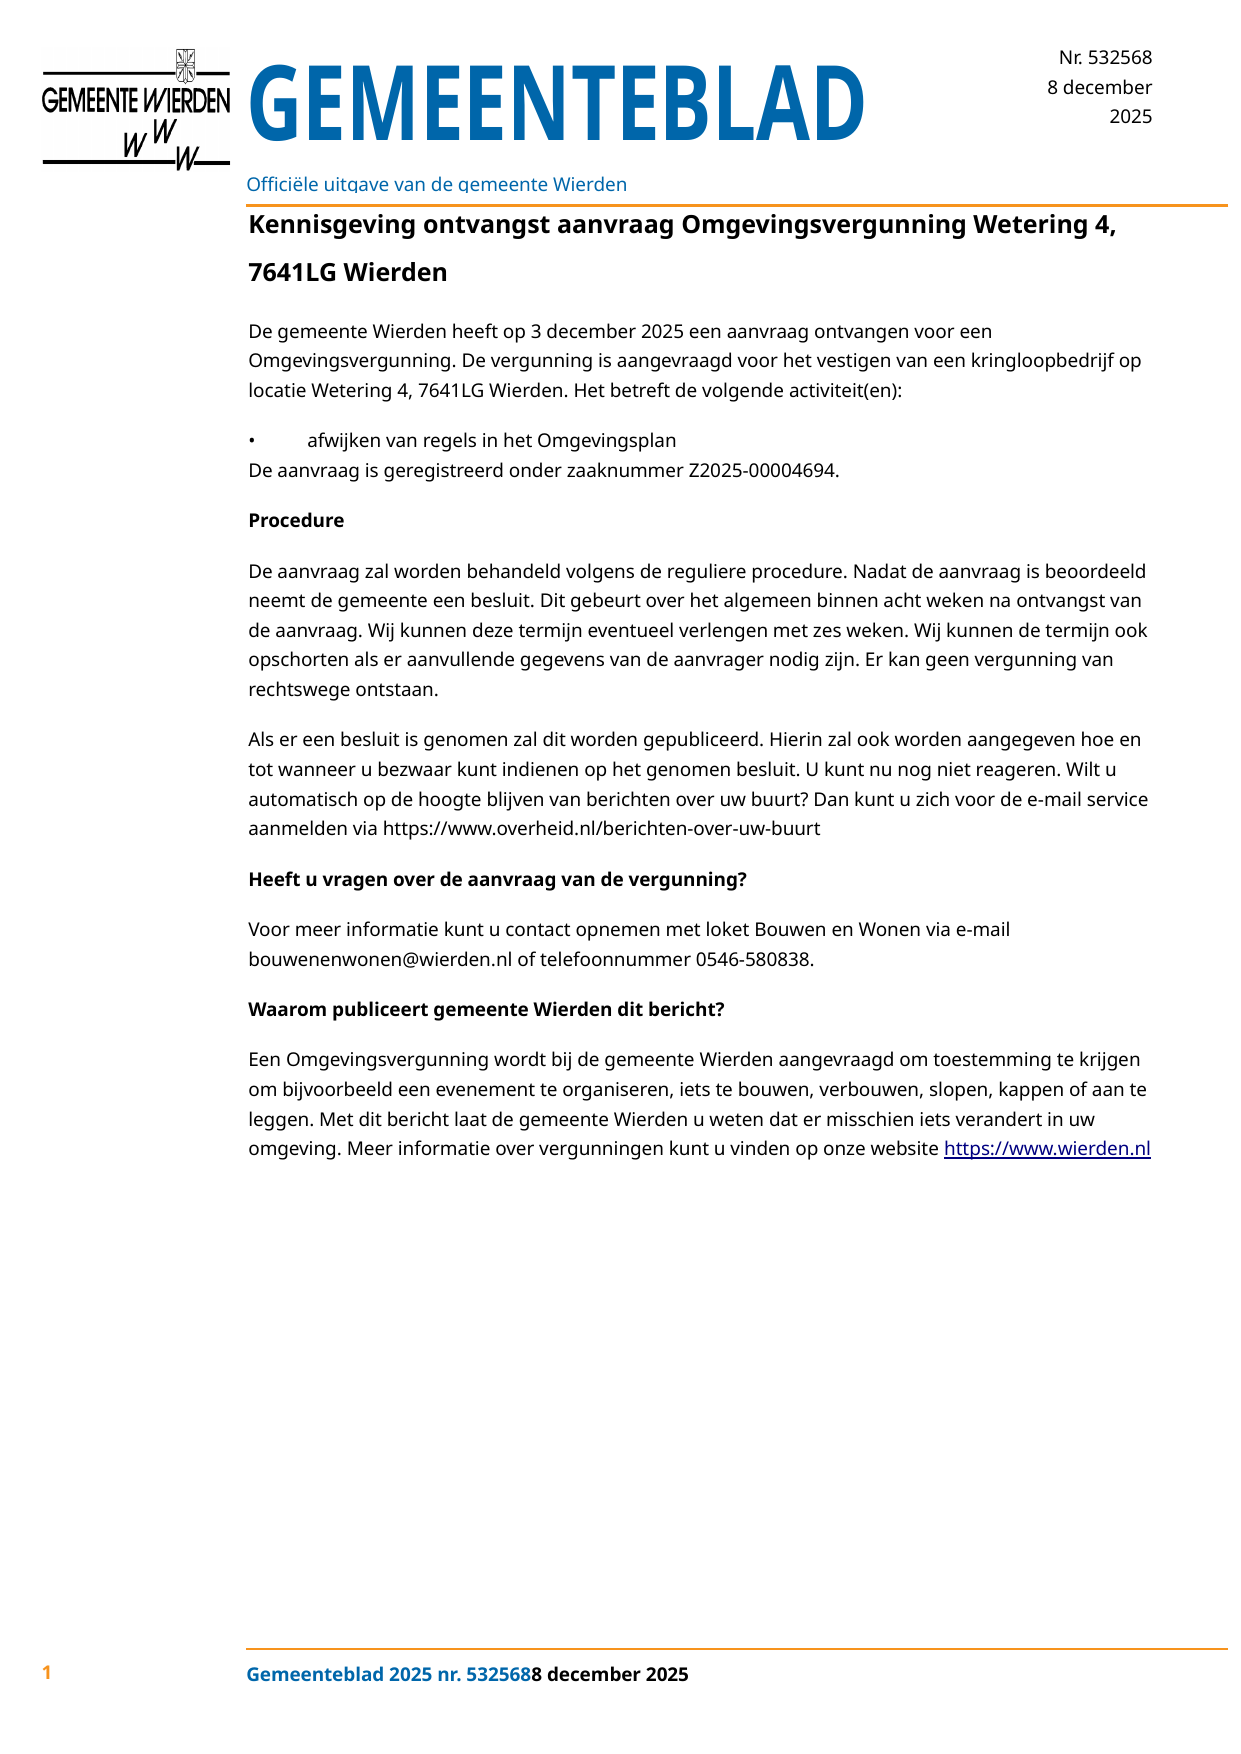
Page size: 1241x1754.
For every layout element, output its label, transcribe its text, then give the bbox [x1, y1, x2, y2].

text Als er een besluit is genomen zal dit worden gepubliceerd. Hierin zal ook worden aangegeven hoe en tot wanneer u bezwaar kunt indienen op het genomen besluit. U kunt nu nog niet reageren. Wilt u automatisch op de hoogte blijven van berichten over uw buurt? Dan kunt u zich voor de e-mail service aanmelden via https://www.overheid.nl/berichten-over-uw-buurt [248, 727, 1152, 841]
text Heeft u vragen over de aanvraag van de vergunning? [248, 866, 1152, 892]
text De gemeente Wierden heeft op 3 december 2025 een aanvraag ontvangen voor een Omgevingsvergunning. De vergunning is aangevraagd voor het vestigen van een kringloopbedrijf op locatie Wetering 4, 7641LG Wierden. Het betreft de volgende activiteit(en): [248, 318, 1152, 403]
picture [41, 47, 231, 172]
list afwijken van regels in het Omgevingsplan [248, 427, 1152, 453]
text Waarom publiceert gemeente Wierden dit bericht? [248, 996, 1152, 1022]
text De aanvraag is geregistreerd onder zaaknummer Z2025-00004694. [248, 457, 1152, 483]
text Een Omgevingsvergunning wordt bij de gemeente Wierden aangevraagd om toestemming te krijgen om bijvoorbeeld een evenement te organiseren, iets te bouwen, verbouwen, slopen, kappen of aan te leggen. Met dit bericht laat de gemeente Wierden u weten dat er misschien iets verandert in uw omgeving. Meer informatie over vergunningen kunt u vinden op onze website https://www.wierden.nl [248, 1047, 1152, 1161]
text Voor meer informatie kunt u contact opnemen met loket Bouwen en Wonen via e-mail bouwenenwonen@wierden.nl of telefoonnummer 0546-580838. [248, 916, 1152, 972]
text De aanvraag zal worden behandeld volgens de reguliere procedure. Nadat de aanvraag is beoordeeld neemt de gemeente een besluit. Dit gebeurt over het algemeen binnen acht weken na ontvangst van de aanvraag. Wij kunnen deze termijn eventueel verlengen met zes weken. Wij kunnen de termijn ook opschorten als er aanvullende gegevens van de aanvrager nodig zijn. Er kan geen vergunning van rechtswege ontstaan. [248, 558, 1152, 702]
text Kennisgeving ontvangst aanvraag Omgevingsvergunning Wetering 4, 7641LG Wierden [248, 207, 1152, 288]
text Procedure [248, 507, 1152, 533]
